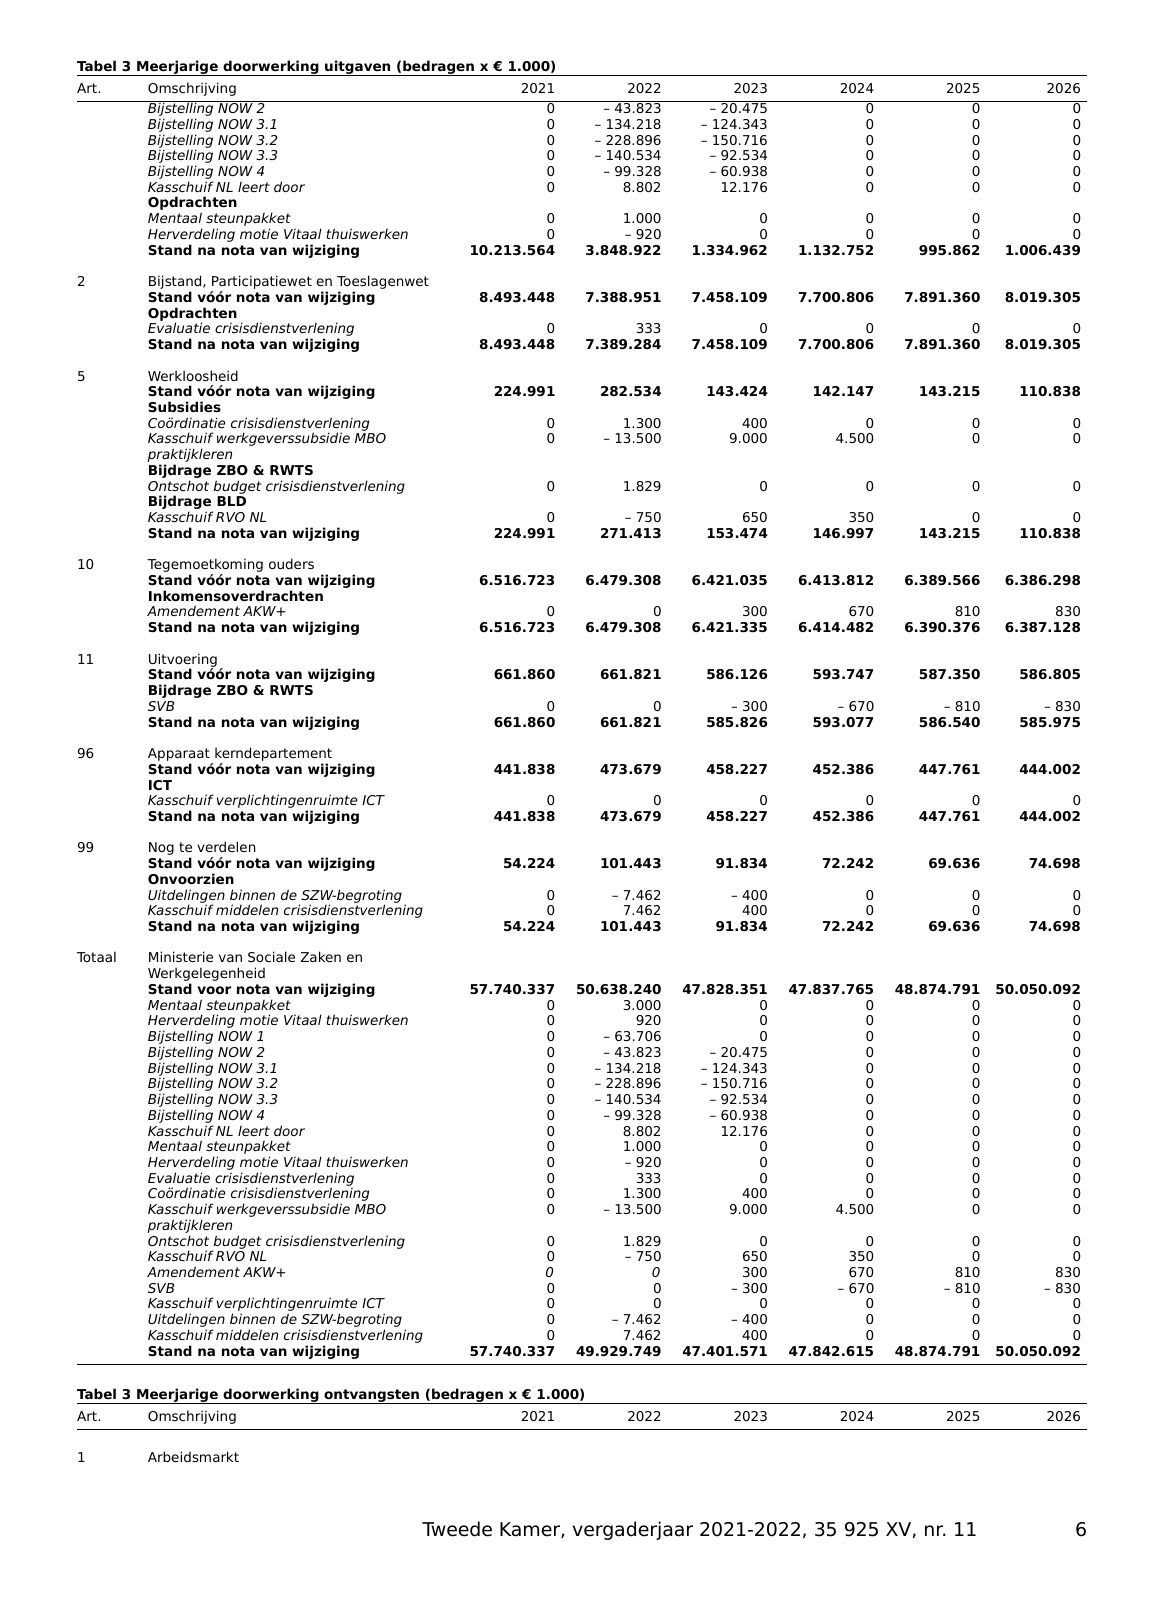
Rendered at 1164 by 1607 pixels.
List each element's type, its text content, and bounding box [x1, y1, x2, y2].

table_cell [561, 730, 667, 746]
table_cell 585.826 [667, 714, 773, 730]
table_cell – 810 [880, 1281, 986, 1296]
table_cell [774, 400, 880, 416]
table_cell Bijstelling NOW 3.3 [142, 1092, 455, 1108]
table_cell 7.458.109 [667, 337, 773, 353]
table_cell [77, 510, 142, 526]
table_cell Bijstelling NOW 3.1 [142, 117, 455, 132]
table_cell [774, 589, 880, 604]
table_cell [880, 463, 986, 478]
table_cell [667, 777, 773, 793]
table_cell 7.458.109 [667, 290, 773, 305]
table_cell 0 [986, 1155, 1087, 1171]
table_cell 452.386 [774, 762, 880, 777]
table_cell 0 [986, 1186, 1087, 1202]
table_cell 57.740.337 [455, 1344, 561, 1364]
table_cell 0 [667, 1171, 773, 1186]
table_cell [77, 683, 142, 699]
table_cell 447.761 [880, 809, 986, 824]
table_cell [77, 479, 142, 494]
table_cell 0 [880, 102, 986, 117]
table_cell – 20.475 [667, 102, 773, 117]
table_cell 0 [986, 1328, 1087, 1343]
table_cell [986, 274, 1087, 290]
table_cell 0 [455, 479, 561, 494]
table_cell 0 [455, 1013, 561, 1029]
table_cell [880, 368, 986, 384]
table_cell 0 [986, 1092, 1087, 1108]
table_cell [77, 573, 142, 588]
table_cell 0 [986, 1249, 1087, 1265]
table_cell 0 [986, 227, 1087, 242]
table_cell 0 [880, 321, 986, 337]
table_cell [774, 463, 880, 478]
table_cell 0 [774, 164, 880, 179]
table_cell [561, 463, 667, 478]
table_cell 1.300 [561, 1186, 667, 1202]
table_cell [986, 636, 1087, 651]
table_cell 143.215 [880, 526, 986, 541]
table_cell – 99.328 [561, 164, 667, 179]
table_cell [986, 258, 1087, 274]
table_cell Kasschuif middelen crisisdienstverlening [142, 903, 455, 919]
table_cell – 92.534 [667, 1092, 773, 1108]
table_cell [561, 368, 667, 384]
table_cell – 150.716 [667, 133, 773, 148]
table_cell [880, 777, 986, 793]
table_cell 1.000 [561, 1139, 667, 1155]
table_cell 224.991 [455, 526, 561, 541]
table_cell Uitdelingen binnen de SZW-begroting [142, 1312, 455, 1328]
table_cell [455, 746, 561, 762]
table_cell [77, 384, 142, 400]
table_cell 0 [986, 1060, 1087, 1076]
table_cell 0 [880, 903, 986, 919]
table_cell 0 [667, 1234, 773, 1249]
table_cell 0 [667, 211, 773, 227]
table_cell – 228.896 [561, 1076, 667, 1092]
table_cell Bijdrage BLD [142, 494, 455, 510]
table_cell [986, 195, 1087, 211]
table_cell 6.421.035 [667, 573, 773, 588]
table_cell [77, 1155, 142, 1171]
table_cell Amendement AKW+ [142, 604, 455, 620]
table_cell [77, 117, 142, 132]
table_cell 0 [455, 1139, 561, 1155]
table_cell Tegemoetkoming ouders [142, 557, 455, 573]
table_cell [880, 840, 986, 856]
table_cell Uitvoering [142, 651, 455, 667]
table_cell Stand vóór nota van wijziging [142, 384, 455, 400]
table_cell 593.747 [774, 667, 880, 683]
table_cell [77, 762, 142, 777]
table_cell [77, 102, 142, 117]
table_cell [986, 353, 1087, 368]
table_cell [986, 825, 1087, 840]
table_cell 0 [880, 1296, 986, 1312]
table_cell Stand na nota van wijziging [142, 1344, 455, 1364]
table_cell 2 [77, 274, 142, 290]
table_cell – 670 [774, 699, 880, 714]
table_cell – 20.475 [667, 1045, 773, 1060]
table_cell Bijstelling NOW 3.1 [142, 1060, 455, 1076]
table_cell [455, 274, 561, 290]
table_cell [986, 651, 1087, 667]
table_cell 48.874.791 [880, 1344, 986, 1364]
table_cell [667, 557, 773, 573]
table_cell Mentaal steunpakket [142, 998, 455, 1013]
table_cell 48.874.791 [880, 982, 986, 997]
table_cell – 60.938 [667, 164, 773, 179]
table_cell [774, 950, 880, 982]
table_cell [880, 1430, 986, 1450]
table_cell Herverdeling motie Vitaal thuiswerken [142, 1155, 455, 1171]
table_cell [77, 636, 142, 651]
table_cell 1.000 [561, 211, 667, 227]
table_cell [880, 400, 986, 416]
table_cell Bijstelling NOW 3.3 [142, 148, 455, 164]
table_cell 0 [880, 133, 986, 148]
table_cell 0 [774, 1108, 880, 1123]
table_cell 6.390.376 [880, 620, 986, 636]
table_cell 0 [561, 1265, 667, 1281]
table_cell 400 [667, 903, 773, 919]
table_cell [77, 1060, 142, 1076]
table_cell Kasschuif verplichtingenruimte ICT [142, 793, 455, 809]
table_cell Onvoorzien [142, 872, 455, 887]
table_cell [880, 541, 986, 557]
table_cell 1.132.752 [774, 243, 880, 258]
table_cell [986, 872, 1087, 887]
table_cell [77, 416, 142, 431]
table_cell [77, 793, 142, 809]
table_cell [667, 368, 773, 384]
table_cell 0 [561, 1281, 667, 1296]
table_cell [77, 730, 142, 746]
table_cell [880, 950, 986, 982]
table_cell 0 [986, 180, 1087, 195]
table_cell [77, 541, 142, 557]
table_cell 0 [880, 1092, 986, 1108]
table_cell 0 [880, 1312, 986, 1328]
table_cell Omschrijving [142, 76, 455, 101]
table_cell SVB [142, 699, 455, 714]
table_cell Stand na nota van wijziging [142, 337, 455, 353]
table_cell [455, 557, 561, 573]
table_cell 0 [455, 164, 561, 179]
table_cell 0 [880, 793, 986, 809]
table_cell [455, 1430, 561, 1450]
table_cell [77, 463, 142, 478]
table_cell 0 [455, 1171, 561, 1186]
table_cell [667, 683, 773, 699]
table_cell Stand vóór nota van wijziging [142, 856, 455, 872]
table_cell 0 [455, 1265, 561, 1281]
table_cell 69.636 [880, 919, 986, 934]
table_cell [455, 494, 561, 510]
table_cell 0 [986, 1045, 1087, 1060]
table_cell 650 [667, 1249, 773, 1265]
table_cell Kasschuif RVO NL [142, 510, 455, 526]
table_cell 458.227 [667, 762, 773, 777]
table_cell [667, 195, 773, 211]
table_cell 0 [880, 888, 986, 903]
table_cell Bijstelling NOW 1 [142, 1029, 455, 1045]
table_cell 69.636 [880, 856, 986, 872]
table_cell 0 [455, 133, 561, 148]
table_cell 650 [667, 510, 773, 526]
table_cell Kasschuif NL leert door [142, 1123, 455, 1139]
table_cell 101.443 [561, 919, 667, 934]
table_cell 0 [986, 1296, 1087, 1312]
table_cell [142, 636, 455, 651]
table_cell [774, 557, 880, 573]
table_cell 473.679 [561, 762, 667, 777]
table_cell Opdrachten [142, 195, 455, 211]
table_cell [880, 494, 986, 510]
table_cell [455, 258, 561, 274]
table_cell [774, 305, 880, 321]
table_cell [774, 1450, 880, 1466]
table_cell 54.224 [455, 919, 561, 934]
table_cell 7.388.951 [561, 290, 667, 305]
table_cell 6.386.298 [986, 573, 1087, 588]
table_cell 0 [986, 211, 1087, 227]
table_cell 0 [455, 431, 561, 463]
table_cell 0 [774, 1328, 880, 1343]
table_cell [77, 195, 142, 211]
table_cell 10.213.564 [455, 243, 561, 258]
table_cell Bijstelling NOW 2 [142, 102, 455, 117]
table_cell [77, 1139, 142, 1155]
table_cell – 124.343 [667, 117, 773, 132]
table_cell [77, 1281, 142, 1296]
table_cell 1.829 [561, 479, 667, 494]
table_cell 0 [455, 1108, 561, 1123]
table_cell 0 [774, 1060, 880, 1076]
table_cell 0 [561, 1296, 667, 1312]
table_cell [455, 1450, 561, 1466]
table_cell – 400 [667, 1312, 773, 1328]
table_cell [77, 777, 142, 793]
table_cell [986, 1430, 1087, 1450]
table_cell [77, 258, 142, 274]
table_cell [455, 651, 561, 667]
table_cell 6.421.335 [667, 620, 773, 636]
table_cell 6.387.128 [986, 620, 1087, 636]
table_cell 0 [667, 1029, 773, 1045]
table_cell [77, 133, 142, 148]
table_cell Stand na nota van wijziging [142, 620, 455, 636]
table_cell [77, 1123, 142, 1139]
table_cell 3.000 [561, 998, 667, 1013]
table_cell 0 [774, 133, 880, 148]
table_cell 0 [774, 1013, 880, 1029]
table_cell Stand na nota van wijziging [142, 243, 455, 258]
table_cell Apparaat kerndepartement [142, 746, 455, 762]
table_cell [455, 400, 561, 416]
table_cell 74.698 [986, 919, 1087, 934]
table_cell 1 [77, 1450, 142, 1466]
table_cell [880, 1450, 986, 1466]
table_cell Bijstand, Participatiewet en Toeslagenwet [142, 274, 455, 290]
table_cell 0 [455, 888, 561, 903]
table_cell [142, 353, 455, 368]
table_cell 7.891.360 [880, 290, 986, 305]
table_cell 0 [774, 117, 880, 132]
table_cell SVB [142, 1281, 455, 1296]
table_cell Uitdelingen binnen de SZW-begroting [142, 888, 455, 903]
table_cell 0 [880, 1139, 986, 1155]
table_cell 0 [774, 1296, 880, 1312]
table_cell [77, 667, 142, 683]
table_cell 2026 [986, 1404, 1087, 1429]
table_cell [774, 872, 880, 887]
table_cell Bijstelling NOW 4 [142, 1108, 455, 1123]
table_cell 224.991 [455, 384, 561, 400]
table_cell [77, 620, 142, 636]
table_cell 0 [986, 164, 1087, 179]
table_cell – 920 [561, 1155, 667, 1171]
table_cell [455, 195, 561, 211]
table_cell 0 [880, 1186, 986, 1202]
table_cell [986, 368, 1087, 384]
table_cell 0 [455, 998, 561, 1013]
table_cell 0 [880, 431, 986, 463]
table_cell 0 [455, 1029, 561, 1045]
table_cell 4.500 [774, 431, 880, 463]
table_cell [986, 683, 1087, 699]
table_cell 0 [561, 699, 667, 714]
table_cell 7.462 [561, 1328, 667, 1343]
table_cell [77, 1265, 142, 1281]
table_cell 400 [667, 416, 773, 431]
table_cell [77, 872, 142, 887]
table_cell [455, 636, 561, 651]
table_cell 0 [774, 1123, 880, 1139]
table_cell 473.679 [561, 809, 667, 824]
table_cell 0 [455, 1281, 561, 1296]
table_cell Mentaal steunpakket [142, 1139, 455, 1155]
table_cell [986, 950, 1087, 982]
table_cell 0 [986, 321, 1087, 337]
table_cell 7.700.806 [774, 337, 880, 353]
table_cell 142.147 [774, 384, 880, 400]
table_cell 47.837.765 [774, 982, 880, 997]
table_cell [77, 1029, 142, 1045]
table_cell [667, 589, 773, 604]
table_cell [561, 872, 667, 887]
table_cell 670 [774, 604, 880, 620]
table_cell 0 [455, 1296, 561, 1312]
table_cell [77, 699, 142, 714]
table_cell 0 [986, 998, 1087, 1013]
table_cell 0 [880, 227, 986, 242]
table_cell [986, 400, 1087, 416]
table_cell 0 [986, 1202, 1087, 1233]
table_cell [142, 730, 455, 746]
table_cell 0 [880, 1249, 986, 1265]
table_cell 2022 [561, 76, 667, 101]
table_cell 441.838 [455, 809, 561, 824]
table_cell 2025 [880, 1404, 986, 1429]
table_cell [986, 463, 1087, 478]
table_cell 0 [986, 510, 1087, 526]
table_cell 830 [986, 604, 1087, 620]
table_cell [77, 1296, 142, 1312]
table_cell [77, 211, 142, 227]
table_cell 50.050.092 [986, 1344, 1087, 1364]
table_cell [986, 840, 1087, 856]
table_cell – 750 [561, 1249, 667, 1265]
table_cell [880, 683, 986, 699]
table_cell 0 [986, 1076, 1087, 1092]
table_cell [77, 982, 142, 997]
table_cell [561, 1450, 667, 1466]
table_cell 8.019.305 [986, 290, 1087, 305]
table_cell [774, 368, 880, 384]
table_cell [774, 730, 880, 746]
table_cell 830 [986, 1265, 1087, 1281]
table_cell 110.838 [986, 384, 1087, 400]
table_cell 0 [774, 903, 880, 919]
table_cell 143.215 [880, 384, 986, 400]
table_cell [77, 1234, 142, 1249]
table_cell Art. [77, 1404, 142, 1429]
table_cell [986, 730, 1087, 746]
table_cell [667, 258, 773, 274]
table_cell 0 [880, 211, 986, 227]
table_cell [667, 305, 773, 321]
table_cell 50.050.092 [986, 982, 1087, 997]
table_cell [880, 353, 986, 368]
table_cell [455, 872, 561, 887]
table_cell 0 [455, 211, 561, 227]
table_cell 0 [986, 903, 1087, 919]
table_cell 0 [774, 416, 880, 431]
table_cell – 300 [667, 1281, 773, 1296]
table_cell Stand na nota van wijziging [142, 714, 455, 730]
table_cell Stand voor nota van wijziging [142, 982, 455, 997]
table_cell [880, 274, 986, 290]
table_cell [667, 730, 773, 746]
table_cell [77, 526, 142, 541]
table_cell 444.002 [986, 809, 1087, 824]
table_cell Bijstelling NOW 4 [142, 164, 455, 179]
table_cell 0 [986, 117, 1087, 132]
table_cell [667, 746, 773, 762]
table_cell [77, 180, 142, 195]
table_cell 0 [667, 321, 773, 337]
table_cell [455, 777, 561, 793]
table_cell [561, 636, 667, 651]
table_cell 0 [774, 148, 880, 164]
table_cell [774, 683, 880, 699]
table_cell – 124.343 [667, 1060, 773, 1076]
table_cell 0 [880, 1029, 986, 1045]
table_cell Kasschuif verplichtingenruimte ICT [142, 1296, 455, 1312]
table_cell 11 [77, 651, 142, 667]
table_cell 0 [880, 1076, 986, 1092]
table_cell [986, 777, 1087, 793]
table_cell 0 [880, 117, 986, 132]
table_cell [561, 541, 667, 557]
table_cell 0 [455, 1312, 561, 1328]
table_cell [986, 589, 1087, 604]
table_cell [986, 935, 1087, 950]
table_cell [667, 950, 773, 982]
table_cell Evaluatie crisisdienstverlening [142, 1171, 455, 1186]
table_cell [986, 1450, 1087, 1466]
table_cell 47.828.351 [667, 982, 773, 997]
table_cell 10 [77, 557, 142, 573]
table_cell 0 [667, 998, 773, 1013]
table_cell [774, 746, 880, 762]
table_cell [77, 305, 142, 321]
table_cell 0 [880, 1123, 986, 1139]
table_cell – 134.218 [561, 1060, 667, 1076]
table_cell 0 [880, 164, 986, 179]
table_cell [561, 557, 667, 573]
table_cell 8.802 [561, 1123, 667, 1139]
table_cell 810 [880, 604, 986, 620]
table_cell 0 [986, 1312, 1087, 1328]
table_cell Arbeidsmarkt [142, 1450, 455, 1466]
table_cell [774, 636, 880, 651]
table_cell 6.389.566 [880, 573, 986, 588]
table_cell [880, 258, 986, 274]
table_cell 0 [774, 1029, 880, 1045]
table_cell 3.848.922 [561, 243, 667, 258]
table_cell 0 [880, 1060, 986, 1076]
table_cell 0 [986, 1123, 1087, 1139]
table_cell 0 [455, 321, 561, 337]
table_cell 12.176 [667, 180, 773, 195]
table_cell 400 [667, 1186, 773, 1202]
table_cell 0 [986, 1234, 1087, 1249]
table_cell – 43.823 [561, 102, 667, 117]
table_cell [774, 541, 880, 557]
table_cell 0 [561, 604, 667, 620]
table_cell 586.805 [986, 667, 1087, 683]
table_cell [77, 935, 142, 950]
table_cell 0 [455, 1328, 561, 1343]
table_cell 0 [880, 148, 986, 164]
table_cell [880, 730, 986, 746]
table_cell 0 [880, 180, 986, 195]
table_cell 0 [774, 793, 880, 809]
table_cell [667, 636, 773, 651]
table_cell – 670 [774, 1281, 880, 1296]
table_cell 452.386 [774, 809, 880, 824]
table_cell – 13.500 [561, 431, 667, 463]
table_cell 1.300 [561, 416, 667, 431]
table_cell [667, 872, 773, 887]
table_cell 995.862 [880, 243, 986, 258]
table_cell [455, 825, 561, 840]
table_cell 0 [774, 321, 880, 337]
table_cell Evaluatie crisisdienstverlening [142, 321, 455, 337]
table_cell [561, 825, 667, 840]
table_cell 2021 [455, 76, 561, 101]
table_cell [880, 589, 986, 604]
table_cell 0 [880, 479, 986, 494]
table_cell [77, 1328, 142, 1343]
table_cell 47.401.571 [667, 1344, 773, 1364]
table_cell 333 [561, 1171, 667, 1186]
table_cell 2022 [561, 1404, 667, 1429]
table_cell [77, 321, 142, 337]
table_cell [77, 589, 142, 604]
table_cell Mentaal steunpakket [142, 211, 455, 227]
table_cell Bijdrage ZBO & RWTS [142, 683, 455, 699]
table_cell – 7.462 [561, 1312, 667, 1328]
table_cell [667, 494, 773, 510]
table_cell [986, 305, 1087, 321]
table_cell [77, 1045, 142, 1060]
table_cell [774, 825, 880, 840]
table_cell 0 [986, 888, 1087, 903]
table_cell 49.929.749 [561, 1344, 667, 1364]
table_cell [667, 274, 773, 290]
table_cell 2023 [667, 76, 773, 101]
table_cell 670 [774, 1265, 880, 1281]
table_cell [77, 919, 142, 934]
table_cell 6.414.482 [774, 620, 880, 636]
table_cell [455, 541, 561, 557]
table_cell [774, 777, 880, 793]
table_cell 7.462 [561, 903, 667, 919]
table_cell 2024 [774, 76, 880, 101]
table_cell – 150.716 [667, 1076, 773, 1092]
table_cell [77, 856, 142, 872]
table_cell 0 [986, 793, 1087, 809]
table_cell 0 [774, 1155, 880, 1171]
table_cell 7.700.806 [774, 290, 880, 305]
table_cell 4.500 [774, 1202, 880, 1233]
table_cell [142, 825, 455, 840]
table_cell [667, 463, 773, 478]
table_cell 0 [455, 1060, 561, 1076]
table_cell [774, 935, 880, 950]
table_cell – 92.534 [667, 148, 773, 164]
table_cell Stand vóór nota van wijziging [142, 290, 455, 305]
table_cell 593.077 [774, 714, 880, 730]
table_cell [455, 935, 561, 950]
table_cell [455, 730, 561, 746]
table_cell [77, 164, 142, 179]
table_cell 0 [774, 1139, 880, 1155]
table_cell [455, 463, 561, 478]
table_cell [986, 494, 1087, 510]
table_header Tabel 3 Meerjarige doorwerking uitgaven (bedragen x € 1.000) [77, 59, 1087, 75]
table_cell Herverdeling motie Vitaal thuiswerken [142, 227, 455, 242]
table_cell [77, 1202, 142, 1233]
table_cell [142, 541, 455, 557]
table_cell [142, 258, 455, 274]
table_cell 0 [986, 133, 1087, 148]
table_cell [986, 557, 1087, 573]
table_cell 0 [986, 1013, 1087, 1029]
table_cell [77, 1344, 142, 1364]
table_cell Kasschuif werkgeverssubsidie MBO praktijkleren [142, 1202, 455, 1233]
table_cell 0 [455, 227, 561, 242]
table_cell [561, 258, 667, 274]
table_cell 350 [774, 1249, 880, 1265]
table_cell 9.000 [667, 431, 773, 463]
table_cell [986, 541, 1087, 557]
table_cell 0 [774, 227, 880, 242]
table_cell 0 [455, 1155, 561, 1171]
table_cell 101.443 [561, 856, 667, 872]
table_cell 0 [880, 1234, 986, 1249]
table_cell 400 [667, 1328, 773, 1343]
table_cell [561, 353, 667, 368]
table_cell [880, 746, 986, 762]
table_cell 0 [667, 1013, 773, 1029]
table_cell [455, 950, 561, 982]
table_cell 2023 [667, 1404, 773, 1429]
table_cell Bijstelling NOW 3.2 [142, 1076, 455, 1092]
table_cell [77, 825, 142, 840]
table_cell [455, 840, 561, 856]
table_cell [77, 1092, 142, 1108]
table_cell [561, 950, 667, 982]
table_cell 72.242 [774, 919, 880, 934]
table_cell [561, 840, 667, 856]
table_cell 0 [455, 699, 561, 714]
table_cell [561, 746, 667, 762]
table_cell [561, 1430, 667, 1450]
table_cell [77, 809, 142, 824]
table_cell – 400 [667, 888, 773, 903]
table_cell 0 [774, 888, 880, 903]
table_cell 0 [455, 102, 561, 117]
table_cell Omschrijving [142, 1404, 455, 1429]
table_cell 0 [986, 1139, 1087, 1155]
table_cell Stand na nota van wijziging [142, 809, 455, 824]
table_cell [77, 1430, 142, 1450]
table_cell [77, 494, 142, 510]
table_cell 0 [455, 1076, 561, 1092]
table_cell Coördinatie crisisdienstverlening [142, 416, 455, 431]
table_cell 74.698 [986, 856, 1087, 872]
table_cell 2024 [774, 1404, 880, 1429]
table_cell [667, 840, 773, 856]
table_cell Kasschuif werkgeverssubsidie MBO praktijkleren [142, 431, 455, 463]
table_cell [880, 636, 986, 651]
table_cell [774, 258, 880, 274]
table_cell [880, 935, 986, 950]
table_cell 2021 [455, 1404, 561, 1429]
table_cell 458.227 [667, 809, 773, 824]
table_cell [77, 290, 142, 305]
table_cell 0 [455, 604, 561, 620]
table_cell [142, 1430, 455, 1450]
table_cell 282.534 [561, 384, 667, 400]
table_cell [880, 651, 986, 667]
table_cell [561, 195, 667, 211]
table_cell 0 [774, 180, 880, 195]
table_cell [455, 368, 561, 384]
table_cell 0 [455, 1249, 561, 1265]
table_cell 0 [880, 1013, 986, 1029]
table_cell Bijstelling NOW 3.2 [142, 133, 455, 148]
table_cell 0 [561, 793, 667, 809]
table_cell 12.176 [667, 1123, 773, 1139]
table_cell [142, 935, 455, 950]
table_cell [667, 1430, 773, 1450]
table_cell 9.000 [667, 1202, 773, 1233]
table_cell 661.821 [561, 714, 667, 730]
table_cell 300 [667, 1265, 773, 1281]
table_cell – 300 [667, 699, 773, 714]
table_cell 6.479.308 [561, 620, 667, 636]
table_cell Stand vóór nota van wijziging [142, 667, 455, 683]
table_cell [667, 825, 773, 840]
table_cell [77, 998, 142, 1013]
table_cell 2025 [880, 76, 986, 101]
table_cell [77, 337, 142, 353]
table_cell 143.424 [667, 384, 773, 400]
table_cell 0 [455, 1092, 561, 1108]
table_cell – 43.823 [561, 1045, 667, 1060]
table_cell 6.413.812 [774, 573, 880, 588]
table_cell Inkomensoverdrachten [142, 589, 455, 604]
table_cell 0 [986, 416, 1087, 431]
table_cell 0 [774, 102, 880, 117]
table_cell [561, 651, 667, 667]
table_cell [77, 604, 142, 620]
table_cell 0 [667, 227, 773, 242]
table_cell Opdrachten [142, 305, 455, 321]
table_cell 0 [455, 1202, 561, 1233]
table_cell [455, 305, 561, 321]
table_cell 50.638.240 [561, 982, 667, 997]
table_cell Coördinatie crisisdienstverlening [142, 1186, 455, 1202]
table_cell 91.834 [667, 919, 773, 934]
table_cell [880, 195, 986, 211]
table_cell 0 [880, 998, 986, 1013]
table_header Tabel 3 Meerjarige doorwerking ontvangsten (bedragen x € 1.000) [77, 1387, 1087, 1403]
table_cell – 830 [986, 699, 1087, 714]
table_cell 0 [986, 1171, 1087, 1186]
table_cell 0 [986, 102, 1087, 117]
table_cell Herverdeling motie Vitaal thuiswerken [142, 1013, 455, 1029]
table_cell [77, 353, 142, 368]
table_cell Kasschuif RVO NL [142, 1249, 455, 1265]
table_cell [77, 148, 142, 164]
table_cell 0 [986, 431, 1087, 463]
table_cell – 13.500 [561, 1202, 667, 1233]
table_cell 0 [774, 479, 880, 494]
table_cell 920 [561, 1013, 667, 1029]
table_cell 300 [667, 604, 773, 620]
table_cell [77, 1108, 142, 1123]
table_cell [561, 400, 667, 416]
table_cell 1.006.439 [986, 243, 1087, 258]
table_cell [77, 227, 142, 242]
table_cell [77, 1186, 142, 1202]
table_cell Bijdrage ZBO & RWTS [142, 463, 455, 478]
table_cell 0 [880, 1202, 986, 1233]
table_cell 0 [774, 998, 880, 1013]
table_cell – 750 [561, 510, 667, 526]
table_cell 153.474 [667, 526, 773, 541]
table_cell 99 [77, 840, 142, 856]
table_cell – 63.706 [561, 1029, 667, 1045]
table_cell 110.838 [986, 526, 1087, 541]
table_cell 0 [880, 1171, 986, 1186]
table_cell – 140.534 [561, 148, 667, 164]
table_cell 0 [455, 416, 561, 431]
table_cell 0 [880, 1108, 986, 1123]
table_cell [561, 274, 667, 290]
table_cell 0 [880, 510, 986, 526]
table_cell 0 [667, 1155, 773, 1171]
table_cell [880, 557, 986, 573]
table_cell ICT [142, 777, 455, 793]
table_cell 271.413 [561, 526, 667, 541]
table_cell 0 [986, 148, 1087, 164]
table_cell – 830 [986, 1281, 1087, 1296]
table_cell 0 [774, 1186, 880, 1202]
table_cell Stand vóór nota van wijziging [142, 573, 455, 588]
table_cell [880, 305, 986, 321]
table_cell [455, 353, 561, 368]
table_cell – 60.938 [667, 1108, 773, 1123]
table_cell 96 [77, 746, 142, 762]
table_cell [880, 825, 986, 840]
table_cell [774, 195, 880, 211]
table_cell Kasschuif NL leert door [142, 180, 455, 195]
table_cell – 140.534 [561, 1092, 667, 1108]
table_cell [667, 651, 773, 667]
table_cell 441.838 [455, 762, 561, 777]
table_cell [561, 935, 667, 950]
table_cell 8.802 [561, 180, 667, 195]
table_cell 350 [774, 510, 880, 526]
table_cell 0 [774, 1234, 880, 1249]
table_cell 0 [986, 1029, 1087, 1045]
table_cell Bijstelling NOW 2 [142, 1045, 455, 1060]
table_cell Stand vóór nota van wijziging [142, 762, 455, 777]
table_cell [774, 840, 880, 856]
table_cell [77, 1249, 142, 1265]
table_cell 586.540 [880, 714, 986, 730]
table_cell 0 [455, 510, 561, 526]
table_cell [77, 1171, 142, 1186]
table_cell [455, 589, 561, 604]
table_cell 7.389.284 [561, 337, 667, 353]
table_cell [667, 935, 773, 950]
table_cell 0 [774, 1045, 880, 1060]
table_cell 587.350 [880, 667, 986, 683]
table_cell [77, 1013, 142, 1029]
table_cell Ontschot budget crisisdienstverlening [142, 1234, 455, 1249]
table_cell [774, 651, 880, 667]
table_cell – 7.462 [561, 888, 667, 903]
table_cell 2026 [986, 76, 1087, 101]
table_cell [667, 541, 773, 557]
table_cell [77, 1076, 142, 1092]
table_cell [77, 714, 142, 730]
table_cell 6.516.723 [455, 620, 561, 636]
table_cell [667, 1450, 773, 1466]
table_cell 0 [667, 1296, 773, 1312]
table_cell 8.493.448 [455, 337, 561, 353]
table_cell – 810 [880, 699, 986, 714]
table_cell 0 [455, 793, 561, 809]
table_cell Stand na nota van wijziging [142, 919, 455, 934]
table_cell [774, 494, 880, 510]
table_cell 0 [455, 148, 561, 164]
table_cell Ministerie van Sociale Zaken en Werkgelegenheid [142, 950, 455, 982]
table_cell [774, 353, 880, 368]
table_cell 7.891.360 [880, 337, 986, 353]
table_cell 0 [774, 1076, 880, 1092]
table_cell [561, 305, 667, 321]
table_cell [561, 777, 667, 793]
table_cell 0 [774, 1092, 880, 1108]
table_cell 57.740.337 [455, 982, 561, 997]
table_cell 661.860 [455, 714, 561, 730]
table_cell 0 [455, 903, 561, 919]
table_cell [77, 1312, 142, 1328]
table_cell [77, 243, 142, 258]
table_cell 1.829 [561, 1234, 667, 1249]
table_cell 661.860 [455, 667, 561, 683]
table_cell [986, 746, 1087, 762]
table_cell – 228.896 [561, 133, 667, 148]
table_cell [77, 888, 142, 903]
table_cell 0 [455, 1045, 561, 1060]
table_cell 1.334.962 [667, 243, 773, 258]
table_cell 0 [455, 1234, 561, 1249]
table_cell 0 [667, 479, 773, 494]
table_cell [455, 683, 561, 699]
table_cell [667, 400, 773, 416]
table_cell Subsidies [142, 400, 455, 416]
table_cell Art. [77, 76, 142, 101]
table_cell Totaal [77, 950, 142, 982]
table_cell 54.224 [455, 856, 561, 872]
table_cell [77, 431, 142, 463]
table_cell 0 [774, 211, 880, 227]
table_cell 0 [455, 117, 561, 132]
table_cell [774, 274, 880, 290]
table_cell [774, 1430, 880, 1450]
table_cell 0 [986, 479, 1087, 494]
table_cell 586.126 [667, 667, 773, 683]
table_cell 0 [880, 1328, 986, 1343]
table_cell 0 [880, 416, 986, 431]
table_cell 0 [667, 1139, 773, 1155]
table_cell 0 [455, 1123, 561, 1139]
table_cell 91.834 [667, 856, 773, 872]
table_cell Werkloosheid [142, 368, 455, 384]
table_cell 146.997 [774, 526, 880, 541]
table_cell [77, 903, 142, 919]
table_cell 333 [561, 321, 667, 337]
table_cell 47.842.615 [774, 1344, 880, 1364]
table_cell 72.242 [774, 856, 880, 872]
table_cell 6.516.723 [455, 573, 561, 588]
table_cell 585.975 [986, 714, 1087, 730]
table_cell 661.821 [561, 667, 667, 683]
table_cell 444.002 [986, 762, 1087, 777]
table_cell [77, 400, 142, 416]
table_cell [561, 494, 667, 510]
table_cell [561, 589, 667, 604]
table_cell 0 [986, 1108, 1087, 1123]
table_cell 0 [774, 1171, 880, 1186]
table_cell [880, 872, 986, 887]
table_cell Amendement AKW+ [142, 1265, 455, 1281]
table_cell – 99.328 [561, 1108, 667, 1123]
table_cell 0 [774, 1312, 880, 1328]
table_cell – 134.218 [561, 117, 667, 132]
table_cell 0 [880, 1155, 986, 1171]
table_cell 8.493.448 [455, 290, 561, 305]
table_cell [561, 683, 667, 699]
table_cell 0 [667, 793, 773, 809]
table_cell 8.019.305 [986, 337, 1087, 353]
table_cell [667, 353, 773, 368]
table_cell 0 [455, 1186, 561, 1202]
table_cell Ontschot budget crisisdienstverlening [142, 479, 455, 494]
table_cell Stand na nota van wijziging [142, 526, 455, 541]
table_cell 447.761 [880, 762, 986, 777]
table_cell 0 [455, 180, 561, 195]
table_cell – 920 [561, 227, 667, 242]
table_cell 6.479.308 [561, 573, 667, 588]
table_cell Nog te verdelen [142, 840, 455, 856]
table_cell 0 [880, 1045, 986, 1060]
table_cell 5 [77, 368, 142, 384]
table_cell 810 [880, 1265, 986, 1281]
table_cell Kasschuif middelen crisisdienstverlening [142, 1328, 455, 1343]
